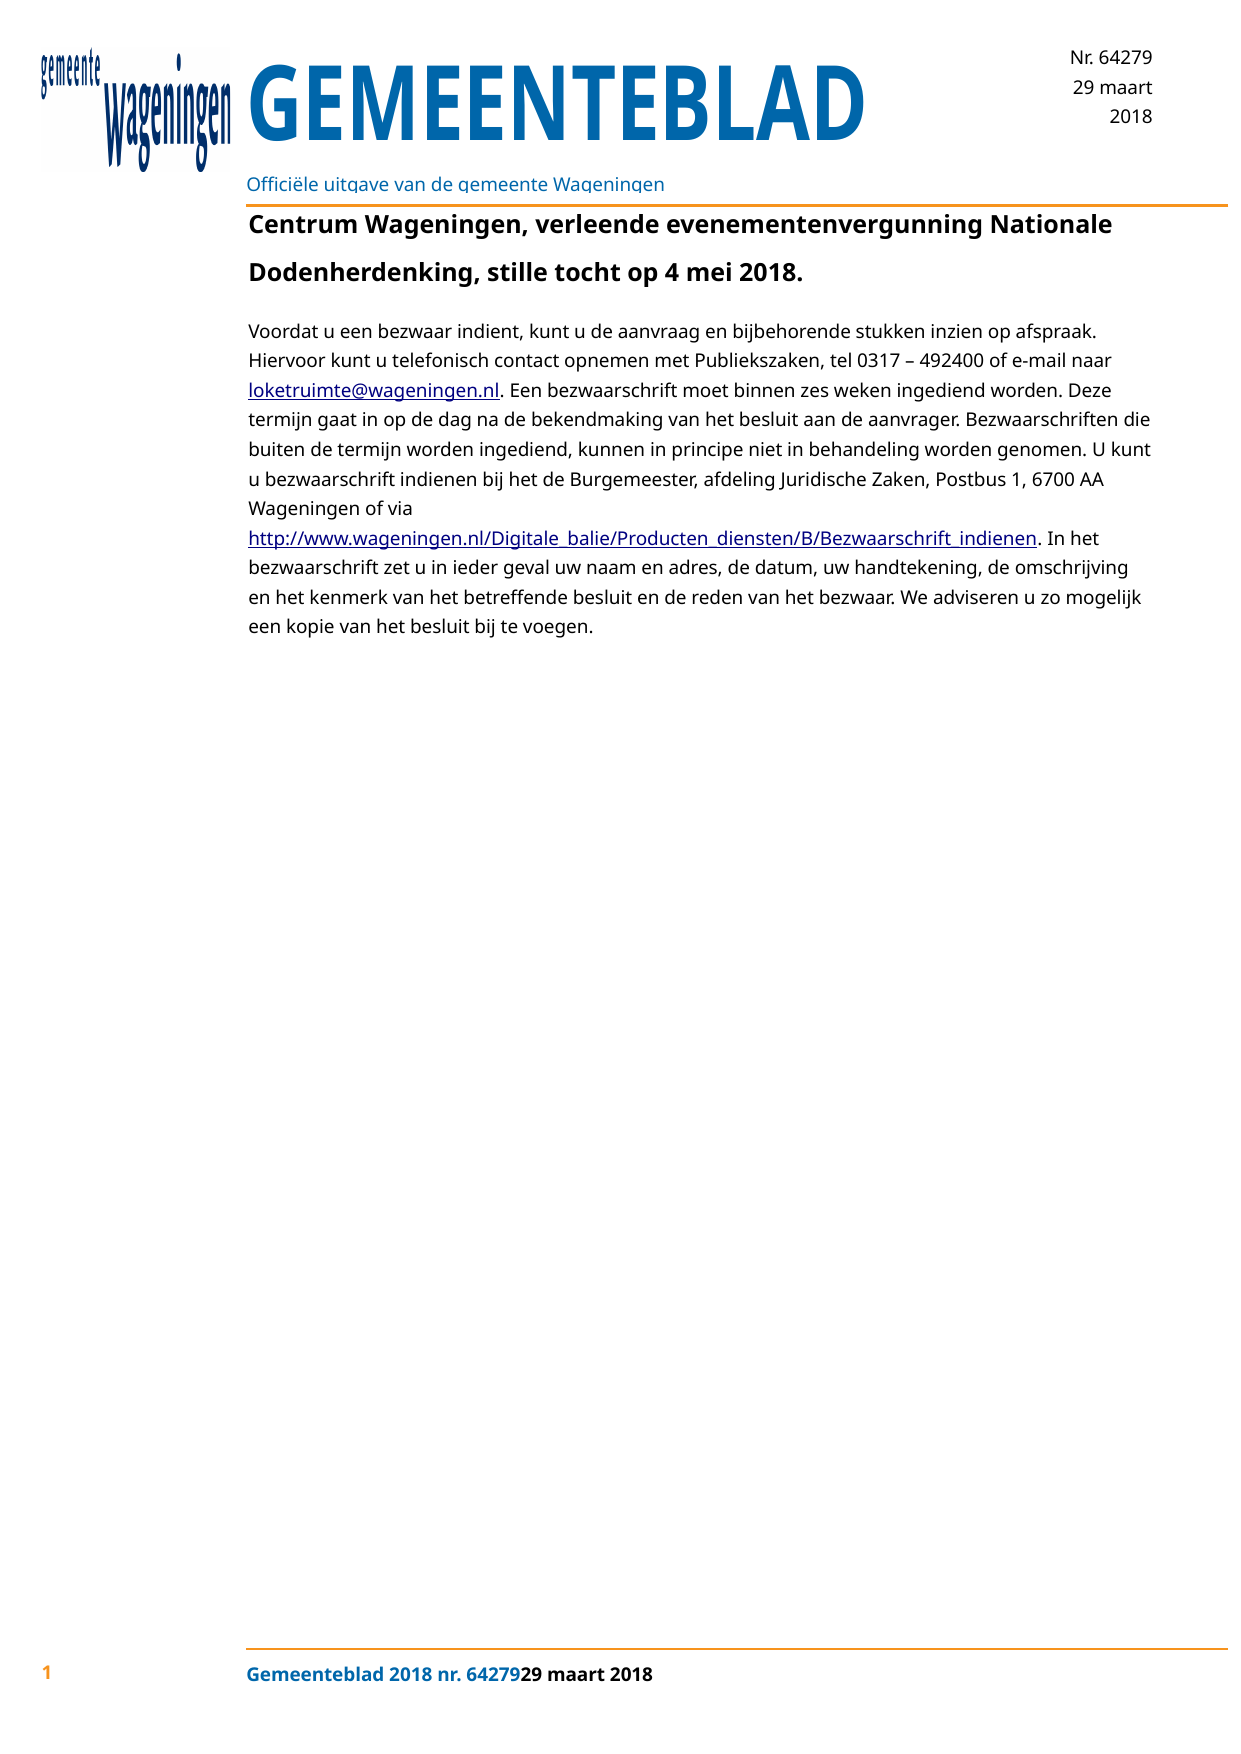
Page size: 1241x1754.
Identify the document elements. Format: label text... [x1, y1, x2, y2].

text Voordat u een bezwaar indient, kunt u de aanvraag en bijbehorende stukken inzien op afspraak. Hiervoor kunt u telefonisch contact opnemen met Publiekszaken, tel 0317 – 492400 of e-mail naar loketruimte@wageningen.nl. Een bezwaarschrift moet binnen zes weken ingediend worden. Deze termijn gaat in op de dag na de bekendmaking van het besluit aan de aanvrager. Bezwaarschriften die buiten de termijn worden ingediend, kunnen in principe niet in behandeling worden genomen. U kunt u bezwaarschrift indienen bij het de Burgemeester, afdeling Juridische Zaken, Postbus 1, 6700 AA Wageningen of via http://www.wageningen.nl/Digitale_balie/Producten_diensten/B/Bezwaarschrift_indienen. In het bezwaarschrift zet u in ieder geval uw naam en adres, de datum, uw handtekening, de omschrijving en het kenmerk van het betreffende besluit en de reden van het bezwaar. We adviseren u zo mogelijk een kopie van het besluit bij te voegen. [248, 318, 1152, 639]
picture [41, 47, 231, 172]
text Centrum Wageningen, verleende evenementenvergunning Nationale Dodenherdenking, stille tocht op 4 mei 2018. [248, 207, 1152, 288]
